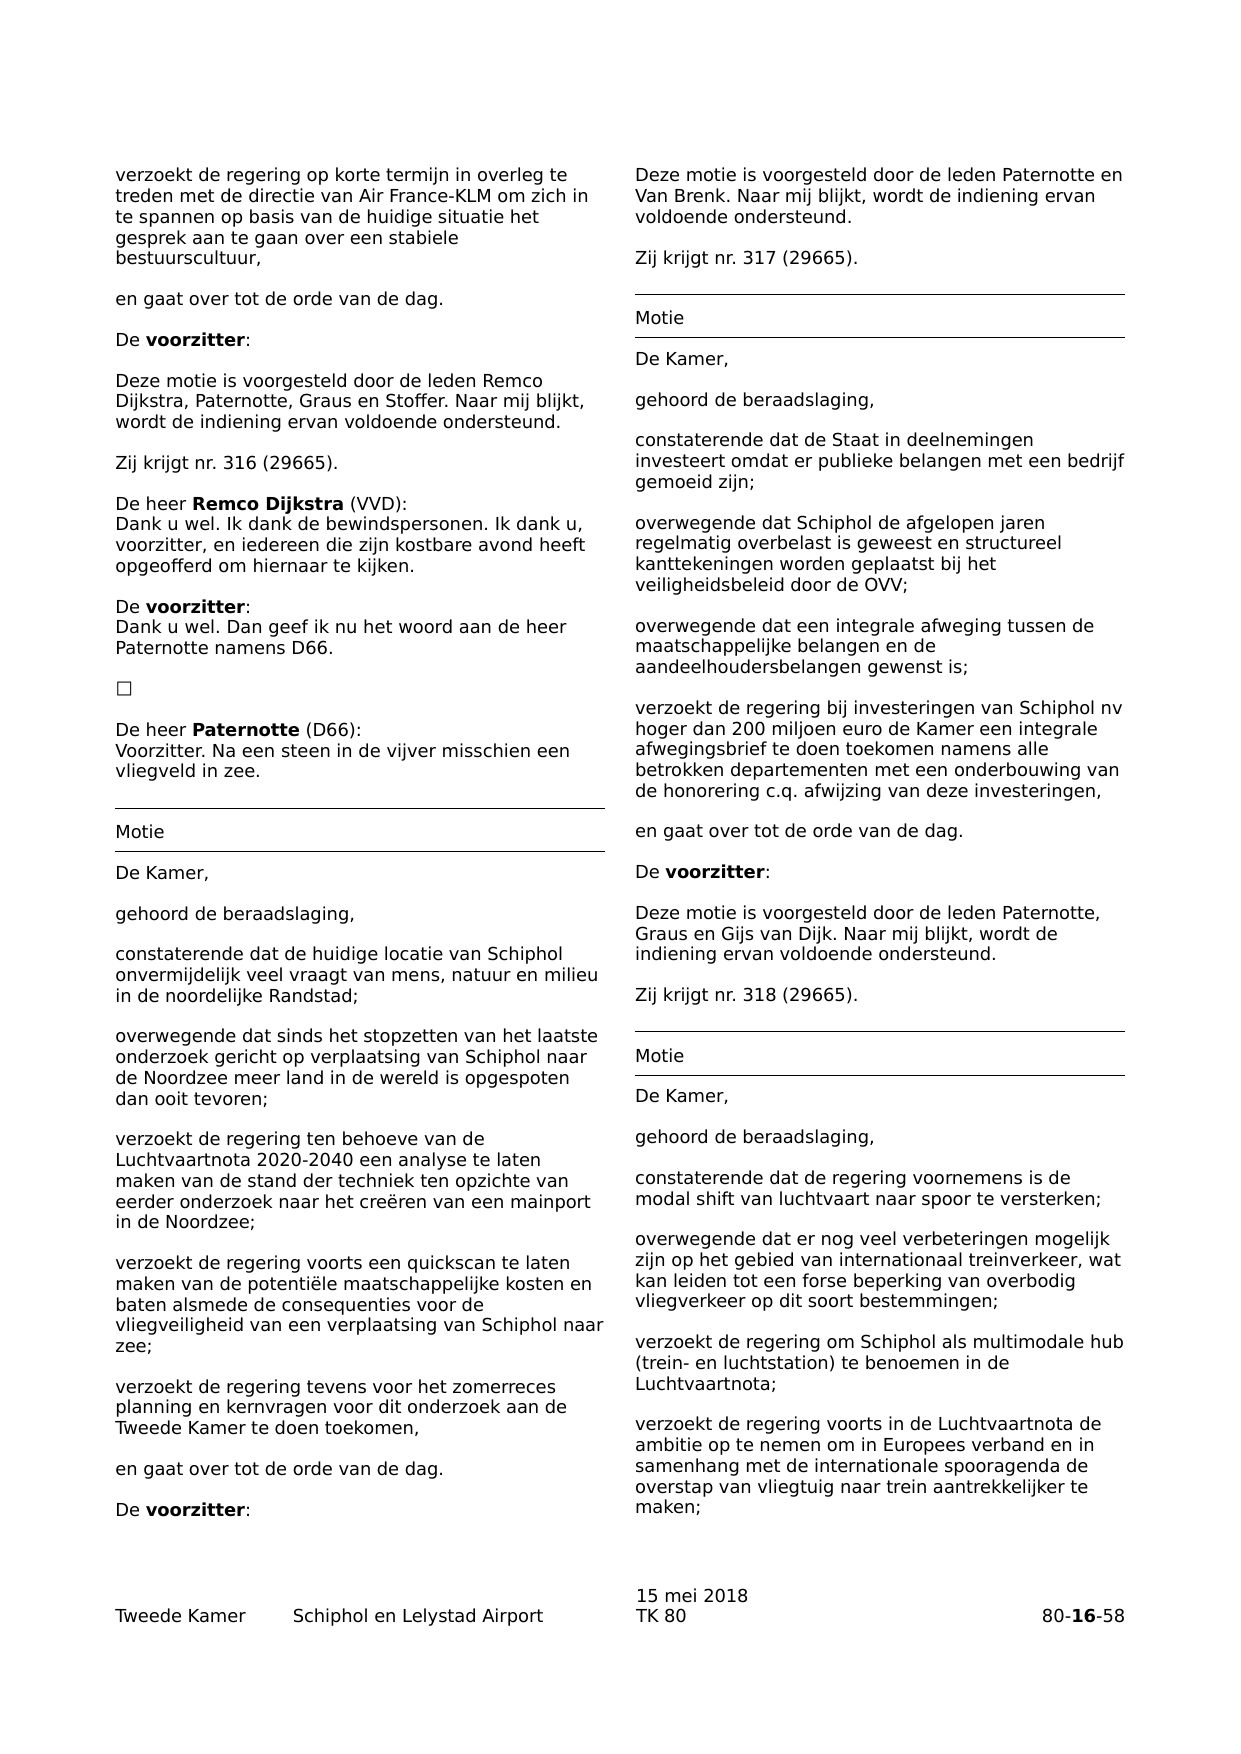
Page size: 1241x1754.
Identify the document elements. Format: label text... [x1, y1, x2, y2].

text De Kamer, [635, 1086, 1125, 1107]
text gehoord de beraadslaging, [635, 389, 1125, 410]
text en gaat over tot de orde van de dag. [635, 821, 1125, 842]
text De heer Paternotte (D66): [115, 720, 605, 740]
text verzoekt de regering voorts een quickscan te laten maken van de potentiële maatschappelijke kosten en baten alsmede de consequenties voor de vliegveiligheid van een verplaatsing van Schiphol naar zee; [115, 1253, 605, 1357]
text overwegende dat Schiphol de afgelopen jaren regelmatig overbelast is geweest en structureel kanttekeningen worden geplaatst bij het veiligheidsbeleid door de OVV; [635, 512, 1125, 595]
text De Kamer, [635, 349, 1125, 369]
text en gaat over tot de orde van de dag. [115, 1459, 605, 1479]
text Deze motie is voorgesteld door de leden Remco Dijkstra, Paternotte, Graus en Stoffer. Naar mij blijkt, wordt de indiening ervan voldoende ondersteund. [115, 370, 605, 433]
text Dank u wel. Ik dank de bewindspersonen. Ik dank u, voorzitter, en iedereen die zijn kostbare avond heeft opgeofferd om hiernaar te kijken. [115, 514, 605, 577]
text verzoekt de regering ten behoeve van de Luchtvaartnota 2020-2040 een analyse te laten maken van de stand der techniek ten opzichte van eerder onderzoek naar het creëren van een mainport in de Noordzee; [115, 1129, 605, 1233]
text Zij krijgt nr. 317 (29665). [635, 247, 1125, 268]
text verzoekt de regering op korte termijn in overleg te treden met de directie van Air France-KLM om zich in te spannen op basis van de huidige situatie het gesprek aan te gaan over een stabiele bestuurscultuur, [115, 165, 605, 269]
text De heer Remco Dijkstra (VVD): [115, 493, 605, 514]
text ⬜ [115, 679, 605, 700]
text gehoord de beraadslaging, [635, 1127, 1125, 1148]
text De voorzitter: [115, 1499, 605, 1520]
text constaterende dat de huidige locatie van Schiphol onvermijdelijk veel vraagt van mens, natuur en milieu in de noordelijke Randstad; [115, 944, 605, 1006]
text Zij krijgt nr. 316 (29665). [115, 453, 605, 473]
text Zij krijgt nr. 318 (29665). [635, 985, 1125, 1006]
text constaterende dat de regering voornemens is de modal shift van luchtvaart naar spoor te versterken; [635, 1168, 1125, 1209]
text verzoekt de regering tevens voor het zomerreces planning en kernvragen voor dit onderzoek aan de Tweede Kamer te doen toekomen, [115, 1377, 605, 1439]
text Deze motie is voorgesteld door de leden Paternotte, Graus en Gijs van Dijk. Naar mij blijkt, wordt de indiening ervan voldoende ondersteund. [635, 903, 1125, 965]
text overwegende dat er nog veel verbeteringen mogelijk zijn op het gebied van internationaal treinverkeer, wat kan leiden tot een forse beperking van overbodig vliegverkeer op dit soort bestemmingen; [635, 1229, 1125, 1312]
text De voorzitter: [115, 597, 605, 617]
text en gaat over tot de orde van de dag. [115, 289, 605, 310]
text overwegende dat een integrale afweging tussen de maatschappelijke belangen en de aandeelhoudersbelangen gewenst is; [635, 615, 1125, 678]
text De voorzitter: [115, 330, 605, 350]
text gehoord de beraadslaging, [115, 903, 605, 924]
text verzoekt de regering bij investeringen van Schiphol nv hoger dan 200 miljoen euro de Kamer een integrale afwegingsbrief te doen toekomen namens alle betrokken departementen met een onderbouwing van de honorering c.q. afwijzing van deze investeringen, [635, 698, 1125, 801]
text Deze motie is voorgesteld door de leden Paternotte en Van Brenk. Naar mij blijkt, wordt de indiening ervan voldoende ondersteund. [635, 165, 1125, 227]
text verzoekt de regering voorts in de Luchtvaartnota de ambitie op te nemen om in Europees verband en in samenhang met de internationale spooragenda de overstap van vliegtuig naar trein aantrekkelijker te maken; [635, 1414, 1125, 1518]
text overwegende dat sinds het stopzetten van het laatste onderzoek gericht op verplaatsing van Schiphol naar de Noordzee meer land in de wereld is opgespoten dan ooit tevoren; [115, 1026, 605, 1109]
text Motie [115, 822, 605, 843]
text constaterende dat de Staat in deelnemingen investeert omdat er publieke belangen met een bedrijf gemoeid zijn; [635, 430, 1125, 492]
text De Kamer, [115, 863, 605, 883]
text De voorzitter: [635, 862, 1125, 883]
text Dank u wel. Dan geef ik nu het woord aan de heer Paternotte namens D66. [115, 617, 605, 659]
text Voorzitter. Na een steen in de vijver misschien een vliegveld in zee. [115, 740, 605, 782]
text verzoekt de regering om Schiphol als multimodale hub (trein- en luchtstation) te benoemen in de Luchtvaartnota; [635, 1332, 1125, 1394]
text Motie [635, 1046, 1125, 1066]
text Motie [635, 308, 1125, 329]
